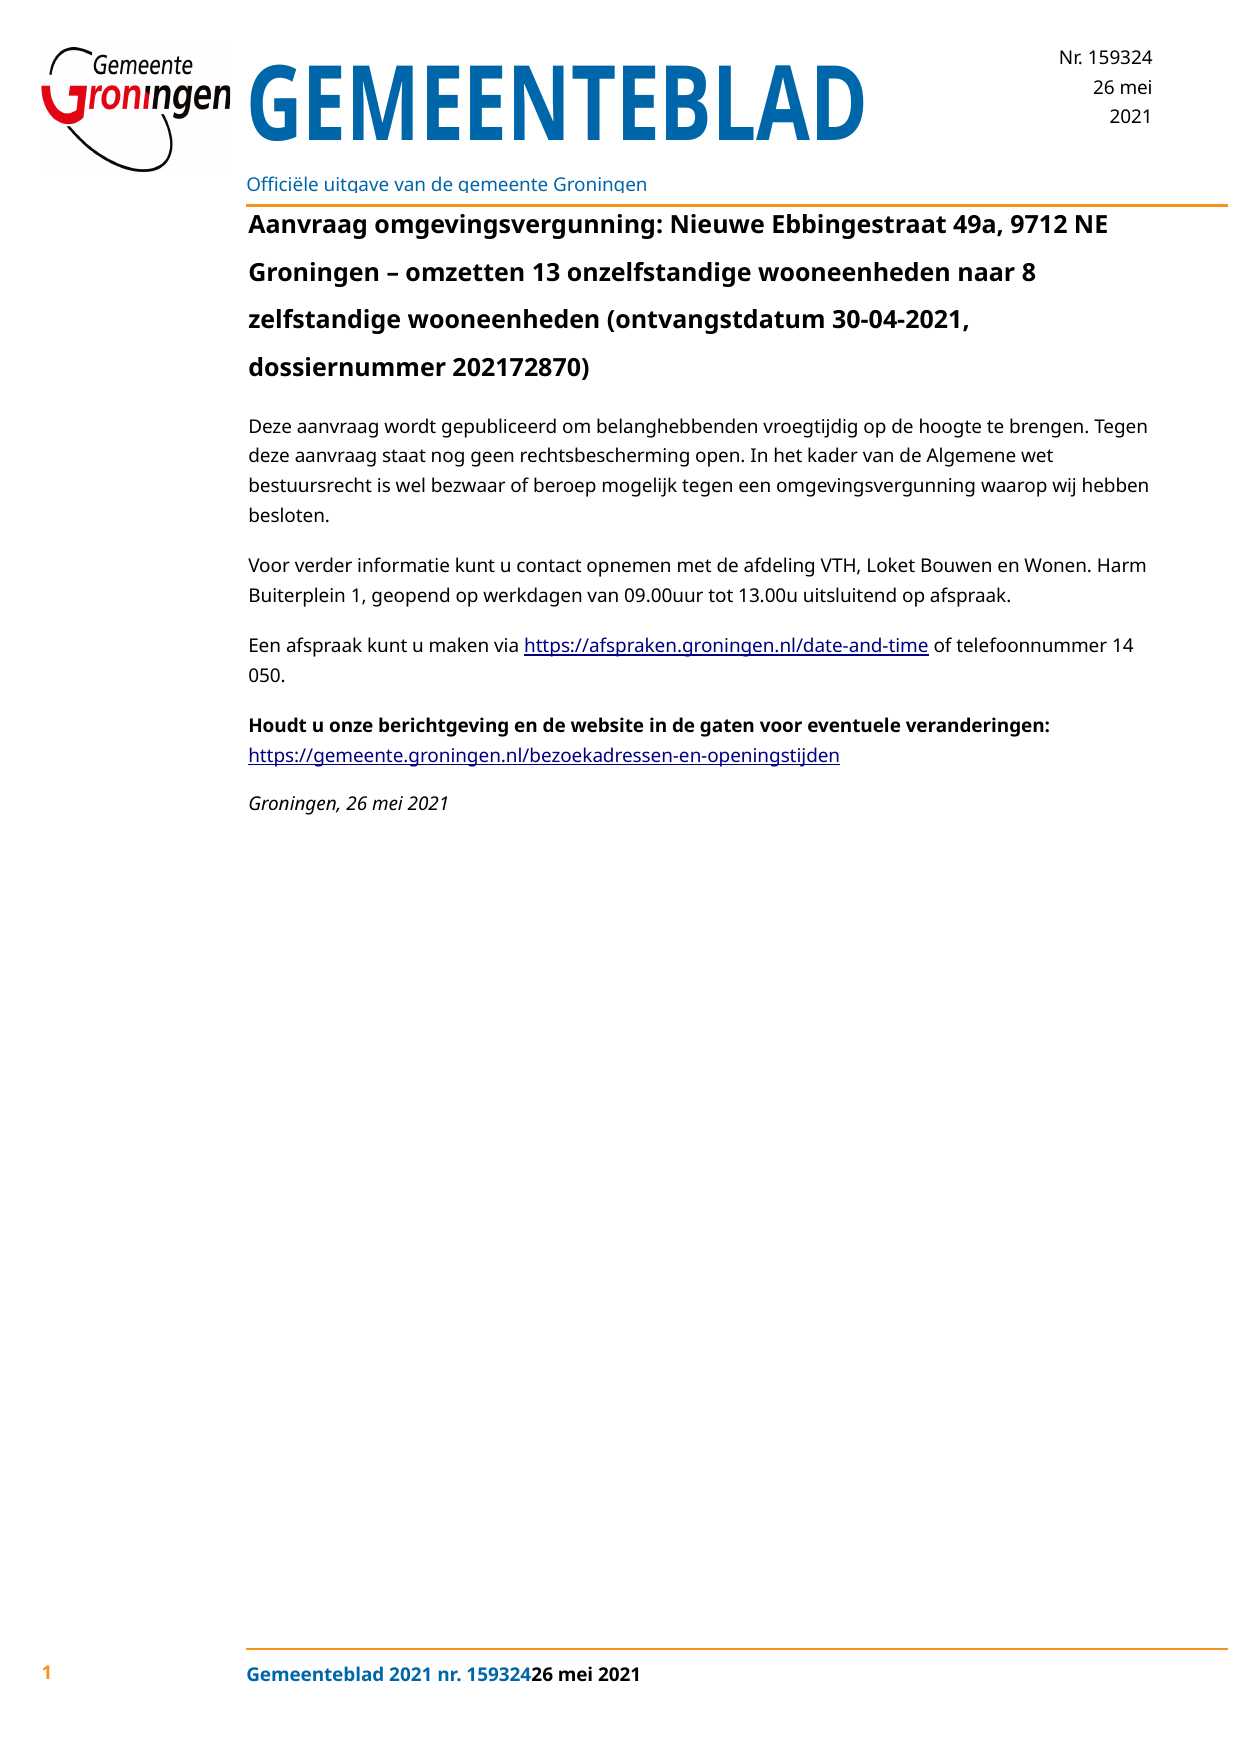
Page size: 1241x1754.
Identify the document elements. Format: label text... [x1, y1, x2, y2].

text Voor verder informatie kunt u contact opnemen met de afdeling VTH, Loket Bouwen en Wonen. Harm Buiterplein 1, geopend op werkdagen van 09.00uur tot 13.00u uitsluitend op afspraak. [248, 552, 1152, 608]
text Aanvraag omgevingsvergunning: Nieuwe Ebbingestraat 49a, 9712 NE Groningen – omzetten 13 onzelfstandige wooneenheden naar 8 zelfstandige wooneenheden (ontvangstdatum 30-04-2021, dossiernummer 202172870) [248, 207, 1152, 384]
text Een afspraak kunt u maken via https://afspraken.groningen.nl/date-and-time of telefoonnummer 14 050. [248, 632, 1152, 688]
text Groningen, 26 mei 2021 [248, 790, 1152, 815]
picture [41, 47, 231, 172]
text Houdt u onze berichtgeving en de website in de gaten voor eventuele veranderingen: https://gemeente.groningen.nl/bezoekadressen-en-openingstijden [248, 712, 1152, 768]
text Deze aanvraag wordt gepubliceerd om belanghebbenden vroegtijdig op de hoogte te brengen. Tegen deze aanvraag staat nog geen rechtsbescherming open. In het kader van de Algemene wet bestuursrecht is wel bezwaar of beroep mogelijk tegen een omgevingsvergunning waarop wij hebben besloten. [248, 413, 1152, 528]
